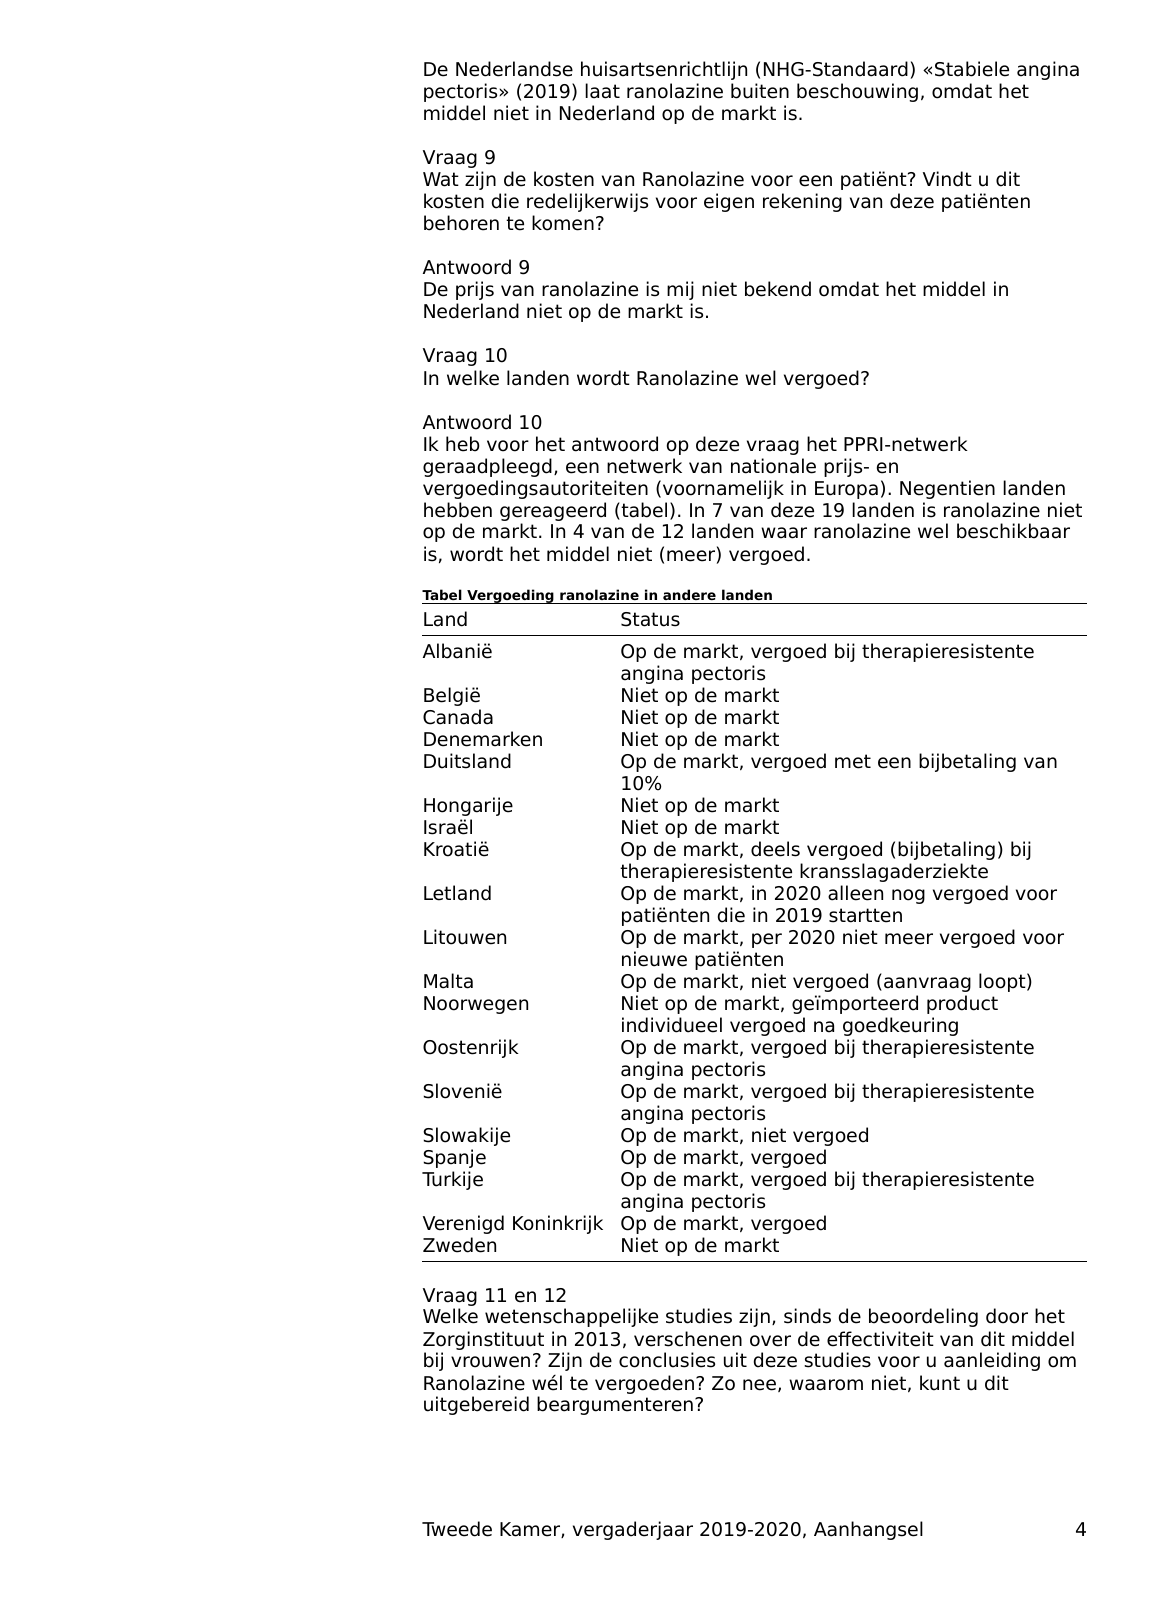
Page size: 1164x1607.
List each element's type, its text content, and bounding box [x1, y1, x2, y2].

table_cell Niet op de markt [614, 729, 1087, 751]
table_cell Niet op de markt [614, 795, 1087, 817]
table_cell Land [422, 604, 614, 635]
table_cell Op de markt, vergoed bij therapieresistente angina pectoris [614, 1037, 1087, 1081]
table_cell Op de markt, vergoed met een bijbetaling van 10% [614, 751, 1087, 795]
table_cell Oostenrijk [422, 1037, 614, 1081]
text Welke wetenschappelijke studies zijn, sinds de beoordeling door het Zorginstituut in 2013, verschenen over de effectiviteit van dit middel bij vrouwen? Zijn de conclusies uit deze studies voor u aanleiding om Ranolazine wél te vergoeden? Zo nee, waarom niet, kunt u dit uitgebereid beargumenteren? [422, 1306, 1087, 1416]
text Ik heb voor het antwoord op deze vraag het PPRI-netwerk geraadpleegd, een netwerk van nationale prijs- en vergoedingsautoriteiten (voornamelijk in Europa). Negentien landen hebben gereageerd (tabel). In 7 van deze 19 landen is ranolazine niet op de markt. In 4 van de 12 landen waar ranolazine wel beschikbaar is, wordt het middel niet (meer) vergoed. [422, 433, 1087, 565]
table_cell Kroatië [422, 839, 614, 883]
table_cell Op de markt, vergoed [614, 1147, 1087, 1169]
table_cell Albanië [422, 636, 614, 685]
table_cell Malta [422, 971, 614, 993]
table_cell Litouwen [422, 927, 614, 971]
table_cell Status [614, 604, 1087, 635]
table_cell België [422, 685, 614, 707]
table_cell Zweden [422, 1235, 614, 1261]
table_cell Op de markt, in 2020 alleen nog vergoed voor patiënten die in 2019 startten [614, 883, 1087, 927]
table_cell Niet op de markt [614, 685, 1087, 707]
table_cell Slowakije [422, 1125, 614, 1147]
table_cell Op de markt, vergoed bij therapieresistente angina pectoris [614, 1169, 1087, 1213]
table_cell Duitsland [422, 751, 614, 795]
table_cell Verenigd Koninkrijk [422, 1213, 614, 1234]
table_cell Op de markt, vergoed bij therapieresistente angina pectoris [614, 636, 1087, 685]
table_cell Op de markt, vergoed bij therapieresistente angina pectoris [614, 1081, 1087, 1125]
text Wat zijn de kosten van Ranolazine voor een patiënt? Vindt u dit kosten die redelijkerwijs voor eigen rekening van deze patiënten behoren te komen? [422, 169, 1087, 235]
text Antwoord 9 [422, 257, 1087, 279]
text De Nederlandse huisartsenrichtlijn (NHG-Standaard) «Stabiele angina pectoris» (2019) laat ranolazine buiten beschouwing, omdat het middel niet in Nederland op de markt is. [422, 59, 1087, 125]
table_cell Op de markt, vergoed [614, 1213, 1087, 1234]
table_cell Turkije [422, 1169, 614, 1213]
table_cell Spanje [422, 1147, 614, 1169]
table_cell Denemarken [422, 729, 614, 751]
table_cell Noorwegen [422, 993, 614, 1037]
table_cell Israël [422, 817, 614, 839]
table_cell Canada [422, 707, 614, 729]
table_cell Niet op de markt [614, 1235, 1087, 1261]
table_header Tabel Vergoeding ranolazine in andere landen [422, 587, 1087, 603]
table_cell Hongarije [422, 795, 614, 817]
table_cell Niet op de markt, geïmporteerd product individueel vergoed na goedkeuring [614, 993, 1087, 1037]
text Vraag 10 [422, 345, 1087, 367]
table_cell Letland [422, 883, 614, 927]
text In welke landen wordt Ranolazine wel vergoed? [422, 367, 1087, 389]
text Vraag 11 en 12 [422, 1284, 1087, 1306]
table_cell Op de markt, niet vergoed (aanvraag loopt) [614, 971, 1087, 993]
table_cell Niet op de markt [614, 707, 1087, 729]
text Antwoord 10 [422, 412, 1087, 433]
table_cell Op de markt, per 2020 niet meer vergoed voor nieuwe patiënten [614, 927, 1087, 971]
table_cell Op de markt, deels vergoed (bijbetaling) bij therapieresistente kransslagaderziekte [614, 839, 1087, 883]
table_cell Op de markt, niet vergoed [614, 1125, 1087, 1147]
text Vraag 9 [422, 147, 1087, 169]
table_cell Niet op de markt [614, 817, 1087, 839]
table_cell Slovenië [422, 1081, 614, 1125]
text De prijs van ranolazine is mij niet bekend omdat het middel in Nederland niet op de markt is. [422, 279, 1087, 323]
